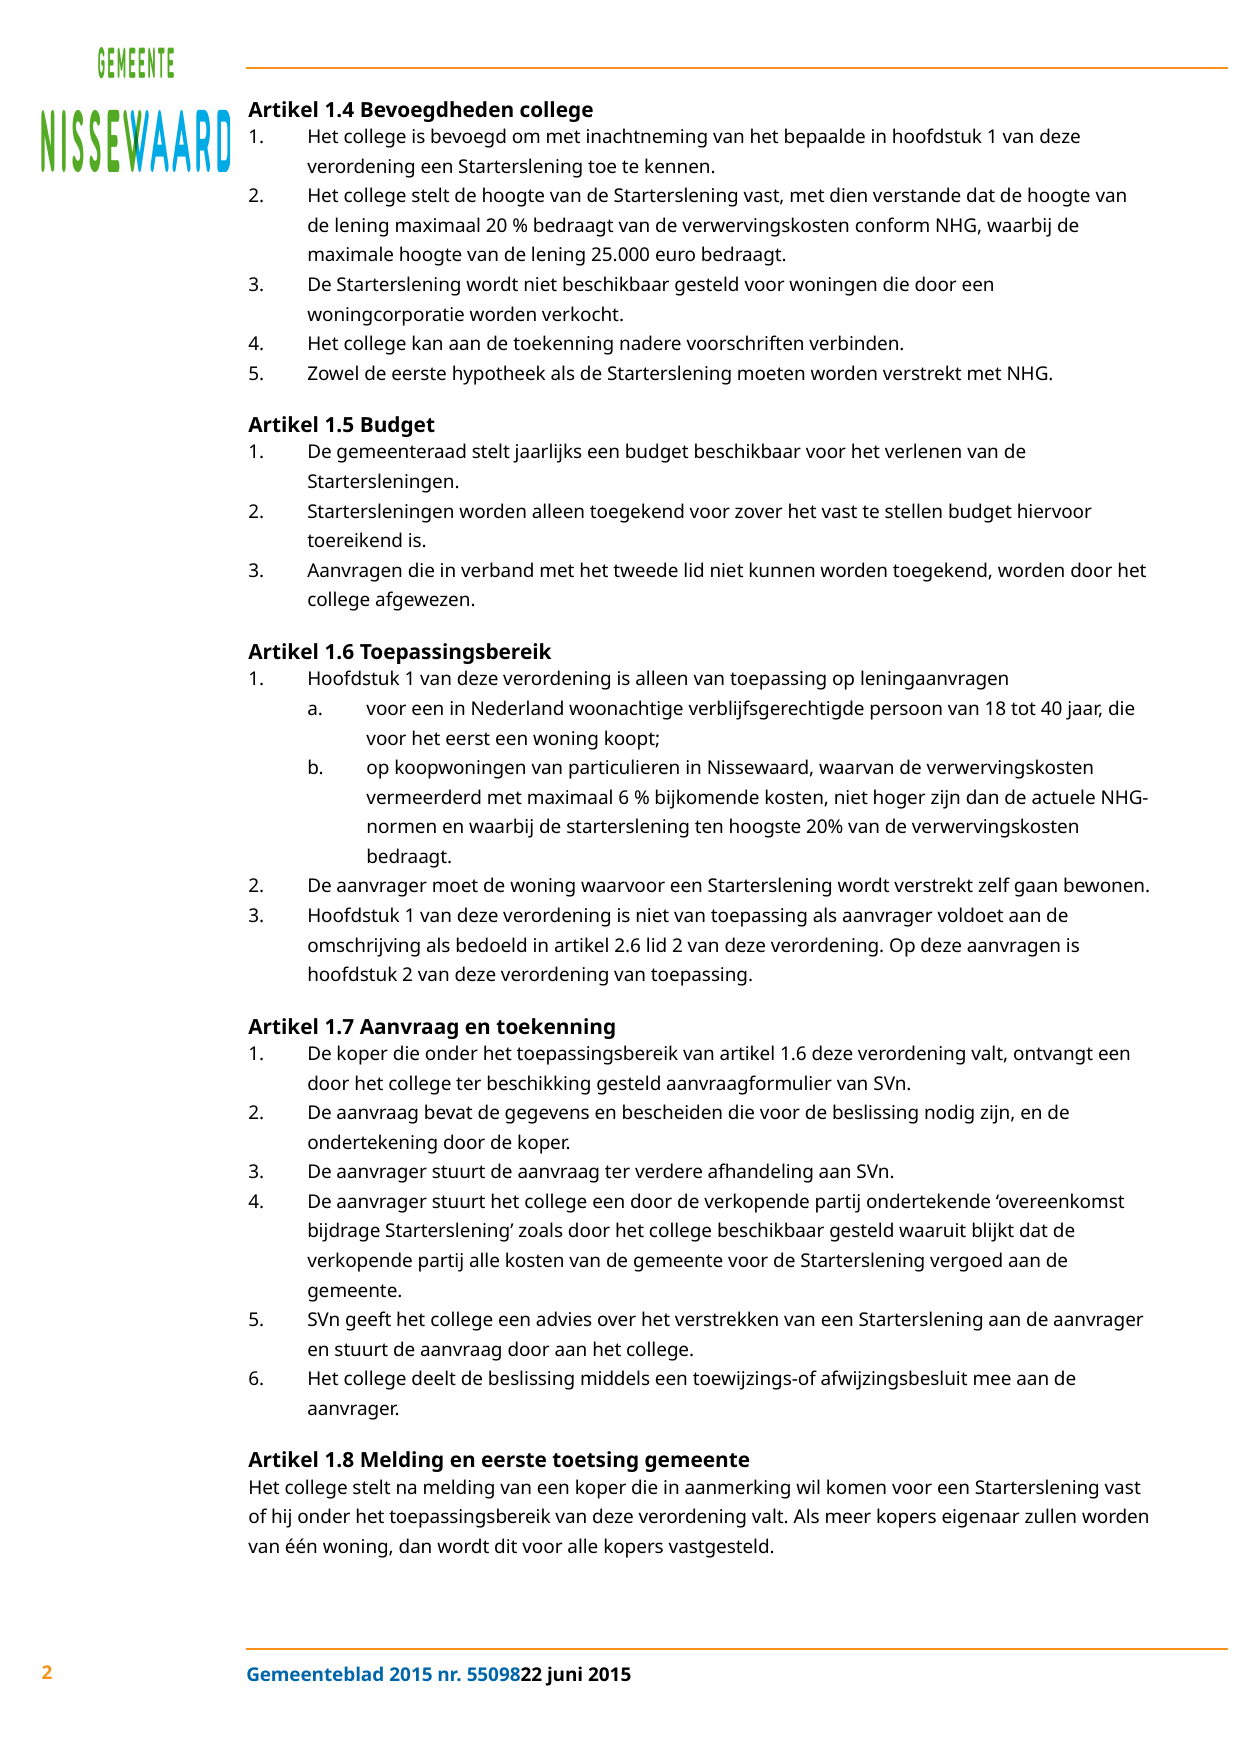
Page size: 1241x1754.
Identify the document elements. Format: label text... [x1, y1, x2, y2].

picture [201, 122, 206, 138]
text Het college stelt na melding van een koper die in aanmerking wil komen voor een Starterslening vast of hij onder het toepassingsbereik van deze verordening valt. Als meer kopers eigenaar zullen worden van één woning, dan wordt dit voor alle kopers vastgesteld. [248, 1474, 1152, 1559]
picture [154, 157, 165, 172]
picture [41, 47, 231, 172]
list De aanvrager moet de woning waarvoor een Starterslening wordt verstrekt zelf gaan bewonen. [248, 873, 1152, 898]
picture [200, 151, 206, 172]
picture [176, 157, 187, 172]
list De Starterslening wordt niet beschikbaar gesteld voor woningen die door een woningcorporatie worden verkocht. [248, 271, 1152, 326]
list Zowel de eerste hypotheek als de Starterslening moeten worden verstrekt met NHG. [248, 360, 1152, 386]
text Artikel 1.5 Budget [248, 410, 1152, 439]
list SVn geeft het college een advies over het verstrekken van een Starterslening aan de aanvrager en stuurt de aanvraag door aan het college. [248, 1306, 1152, 1362]
list Hoofdstuk 1 van deze verordening is niet van toepassing als aanvrager voldoet aan de omschrijving als bedoeld in artikel 2.6 lid 2 van deze verordening. Op deze aanvragen is hoofdstuk 2 van deze verordening van toepassing. [248, 902, 1152, 987]
picture [222, 122, 227, 160]
text Artikel 1.7 Aanvraag en toekenning [248, 1012, 1152, 1040]
list Startersleningen worden alleen toegekend voor zover het vast te stellen budget hiervoor toereikend is. [248, 498, 1152, 553]
list Het college stelt de hoogte van de Starterslening vast, met dien verstande dat de hoogte van de lening maximaal 20 % bedraagt van de verwervingskosten conform NHG, waarbij de maximale hoogte van de lening 25.000 euro bedraagt. [248, 182, 1152, 267]
list Het college is bevoegd om met inachtneming van het bepaalde in hoofdstuk 1 van deze verordening een Starterslening toe te kennen. [248, 123, 1152, 178]
list op koopwoningen van particulieren in Nissewaard, waarvan de verwervingskosten vermeerderd met maximaal 6 % bijkomende kosten, niet hoger zijn dan de actuele NHG-normen en waarbij de starterslening ten hoogste 20% van de verwervingskosten bedraagt. [307, 754, 1152, 869]
list Het college kan aan de toekenning nadere voorschriften verbinden. [248, 330, 1152, 356]
text Artikel 1.4 Bevoegdheden college [248, 95, 1152, 123]
list Hoofdstuk 1 van deze verordening is alleen van toepassing op leningaanvragen [248, 666, 1152, 691]
list Aanvragen die in verband met het tweede lid niet kunnen worden toegekend, worden door het college afgewezen. [248, 557, 1152, 612]
list Het college deelt de beslissing middels een toewijzings-of afwijzingsbesluit mee aan de aanvrager. [248, 1366, 1152, 1421]
list voor een in Nederland woonachtige verblijfsgerechtigde persoon van 18 tot 40 jaar, die voor het eerst een woning koopt; [307, 695, 1152, 750]
list De aanvrager stuurt de aanvraag ter verdere afhandeling aan SVn. [248, 1158, 1152, 1184]
text Artikel 1.8 Melding en eerste toetsing gemeente [248, 1446, 1152, 1474]
list De gemeenteraad stelt jaarlijks een budget beschikbaar voor het verlenen van de Startersleningen. [248, 439, 1152, 494]
list De koper die onder het toepassingsbereik van artikel 1.6 deze verordening valt, ontvangt een door het college ter beschikking gesteld aanvraagformulier van SVn. [248, 1040, 1152, 1096]
list De aanvrager stuurt het college een door de verkopende partij ondertekende ‘overeenkomst bijdrage Starterslening’ zoals door het college beschikbaar gesteld waaruit blijkt dat de verkopende partij alle kosten van de gemeente voor de Starterslening vergoed aan de gemeente. [248, 1188, 1152, 1303]
text Artikel 1.6 Toepassingsbereik [248, 637, 1152, 666]
list De aanvraag bevat de gegevens en bescheiden die voor de beslissing nodig zijn, en de ondertekening door de koper. [248, 1099, 1152, 1155]
